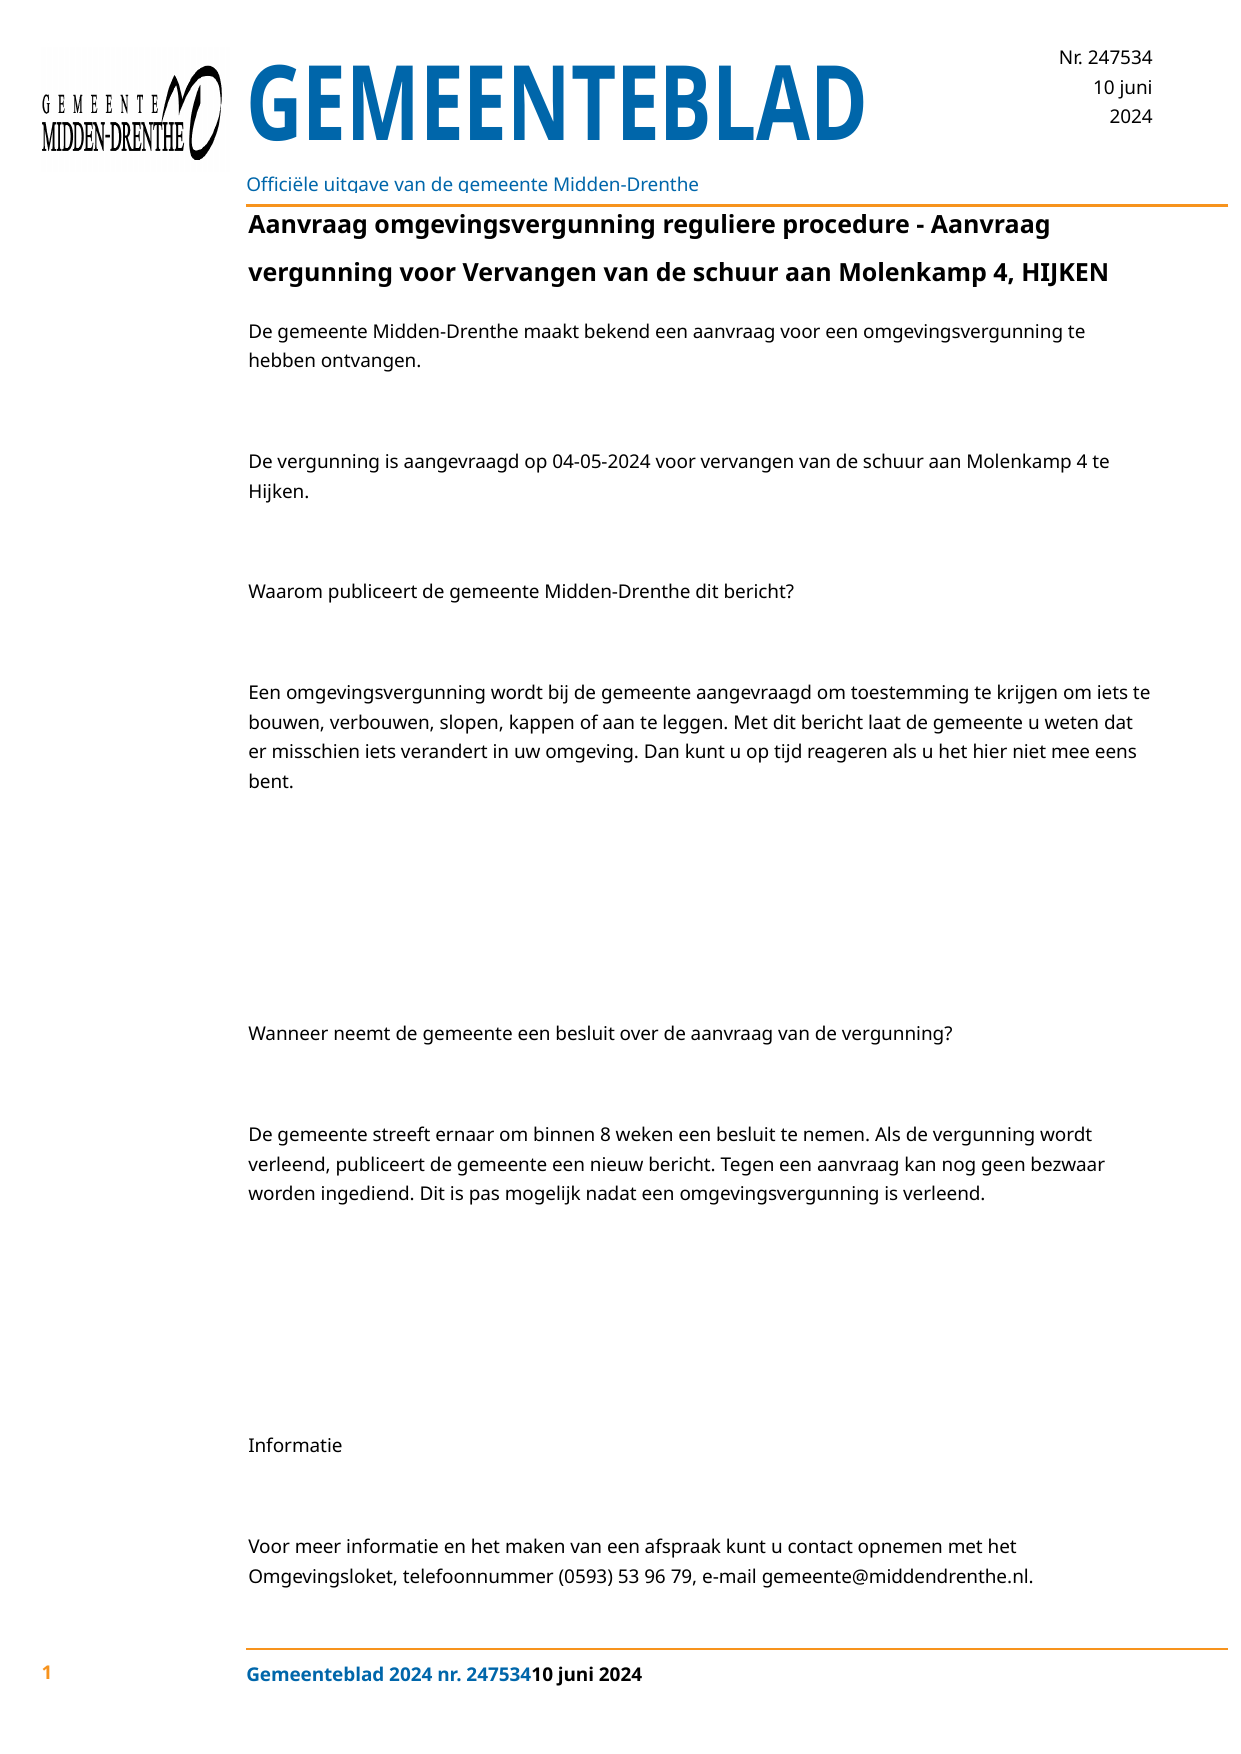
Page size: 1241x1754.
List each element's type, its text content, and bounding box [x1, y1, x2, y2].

text Informatie [248, 1432, 1152, 1458]
picture [41, 47, 231, 172]
text De gemeente Midden-Drenthe maakt bekend een aanvraag voor een omgevingsvergunning te hebben ontvangen. [248, 318, 1152, 373]
text De vergunning is aangevraagd op 04-05-2024 voor vervangen van de schuur aan Molenkamp 4 te Hijken. [248, 448, 1152, 504]
text Een omgevingsvergunning wordt bij de gemeente aangevraagd om toestemming te krijgen om iets te bouwen, verbouwen, slopen, kappen of aan te leggen. Met dit bericht laat de gemeente u weten dat er misschien iets verandert in uw omgeving. Dan kunt u op tijd reageren als u het hier niet mee eens bent. [248, 679, 1152, 794]
text Voor meer informatie en het maken van een afspraak kunt u contact opnemen met het Omgevingsloket, telefoonnummer (0593) 53 96 79, e-mail gemeente@middendrenthe.nl. [248, 1533, 1152, 1589]
text Waarom publiceert de gemeente Midden-Drenthe dit bericht? [248, 579, 1152, 604]
text Wanneer neemt de gemeente een besluit over de aanvraag van de vergunning? [248, 1020, 1152, 1046]
text De gemeente streeft ernaar om binnen 8 weken een besluit te nemen. Als de vergunning wordt verleend, publiceert de gemeente een nieuw bericht. Tegen een aanvraag kan nog geen bezwaar worden ingediend. Dit is pas mogelijk nadat een omgevingsvergunning is verleend. [248, 1121, 1152, 1206]
text Aanvraag omgevingsvergunning reguliere procedure - Aanvraag vergunning voor Vervangen van de schuur aan Molenkamp 4, HIJKEN [248, 207, 1152, 288]
